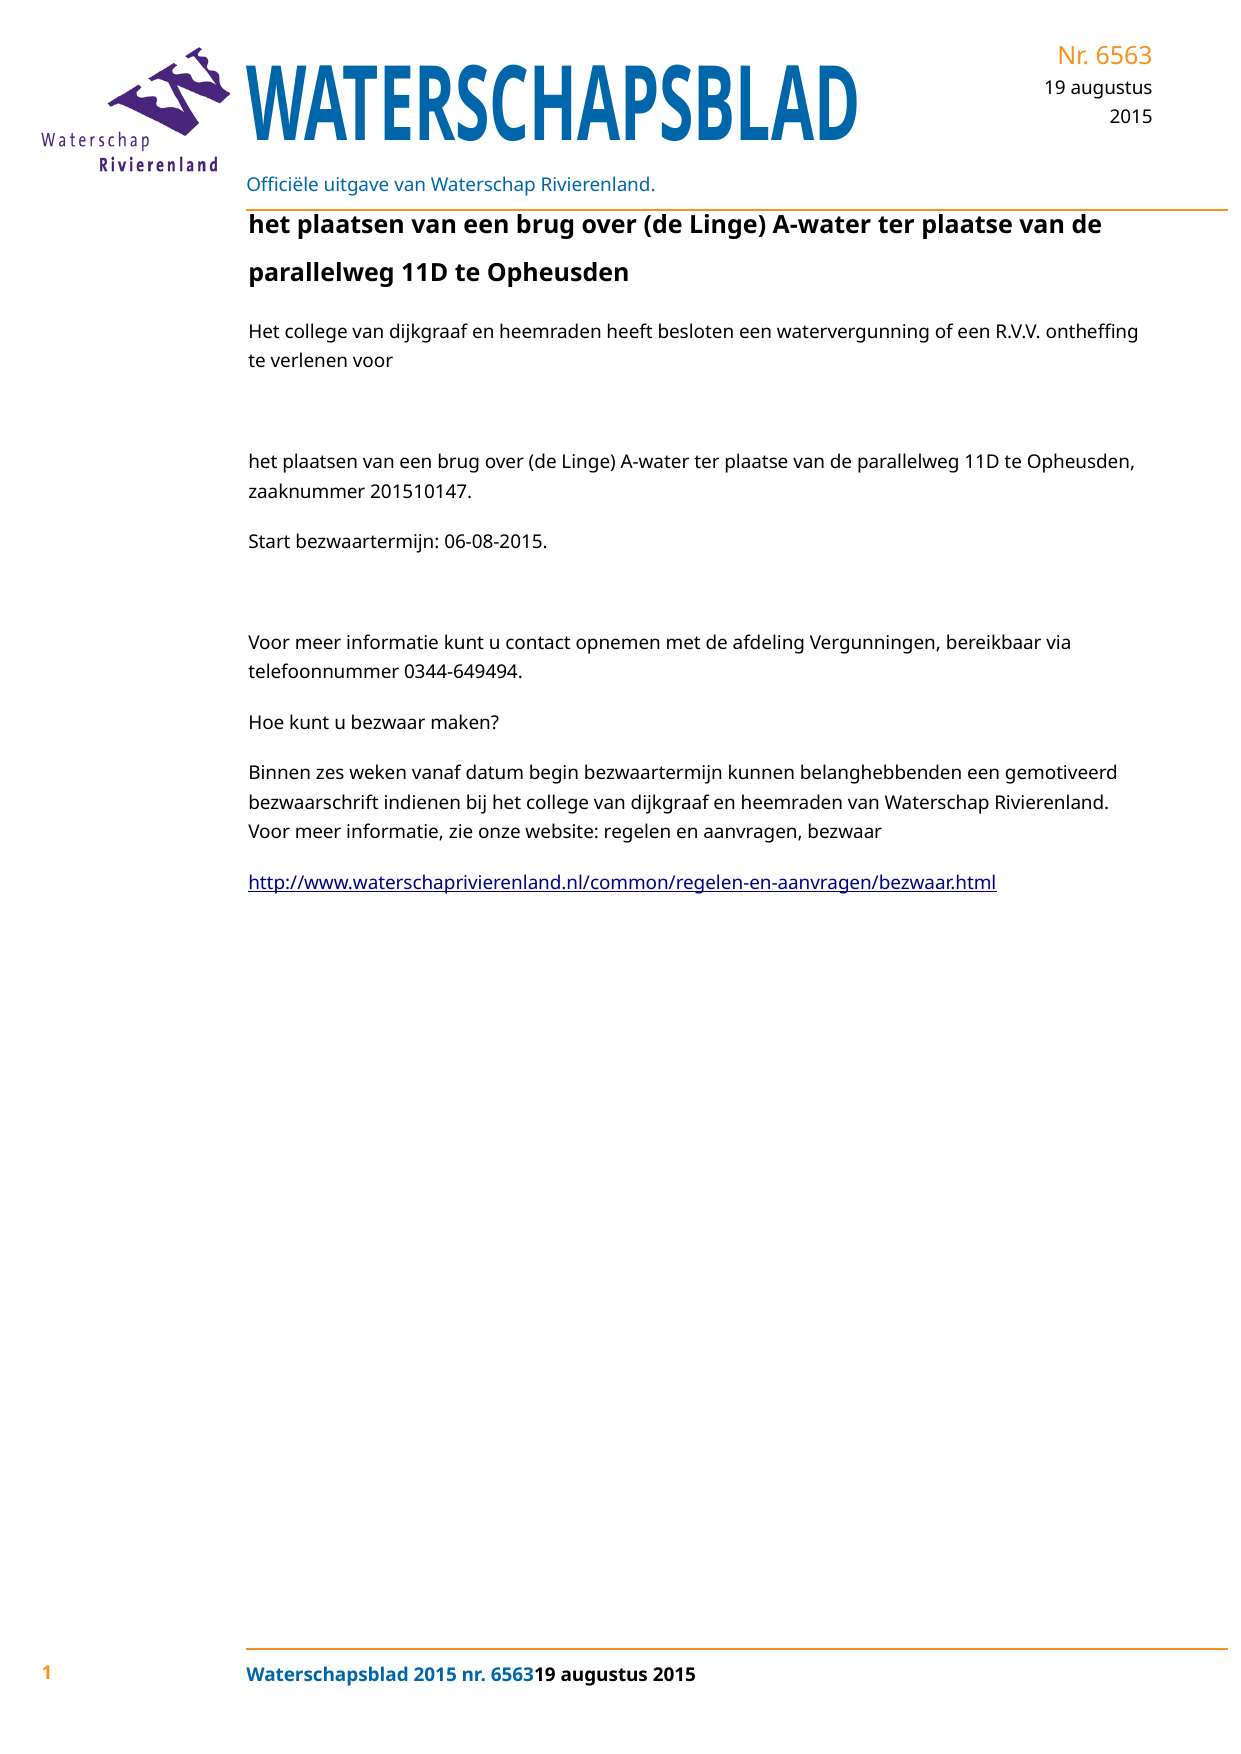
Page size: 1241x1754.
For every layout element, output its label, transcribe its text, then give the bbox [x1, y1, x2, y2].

text Hoe kunt u bezwaar maken? [248, 709, 1152, 735]
text Het college van dijkgraaf en heemraden heeft besloten een watervergunning of een R.V.V. ontheffing te verlenen voor [248, 318, 1152, 373]
text het plaatsen van een brug over (de Linge) A-water ter plaatse van de parallelweg 11D te Opheusden, zaaknummer 201510147. [248, 448, 1152, 504]
text Binnen zes weken vanaf datum begin bezwaartermijn kunnen belanghebbenden een gemotiveerd bezwaarschrift indienen bij het college van dijkgraaf en heemraden van Waterschap Rivierenland. Voor meer informatie, zie onze website: regelen en aanvragen, bezwaar [248, 759, 1152, 844]
text Voor meer informatie kunt u contact opnemen met de afdeling Vergunningen, bereikbaar via telefoonnummer 0344-649494. [248, 629, 1152, 684]
picture [41, 47, 231, 172]
text het plaatsen van een brug over (de Linge) A-water ter plaatse van de parallelweg 11D te Opheusden [248, 211, 1152, 288]
text Start bezwaartermijn: 06-08-2015. [248, 528, 1152, 554]
text http://www.waterschaprivierenland.nl/common/regelen-en-aanvragen/bezwaar.html [248, 869, 1152, 895]
